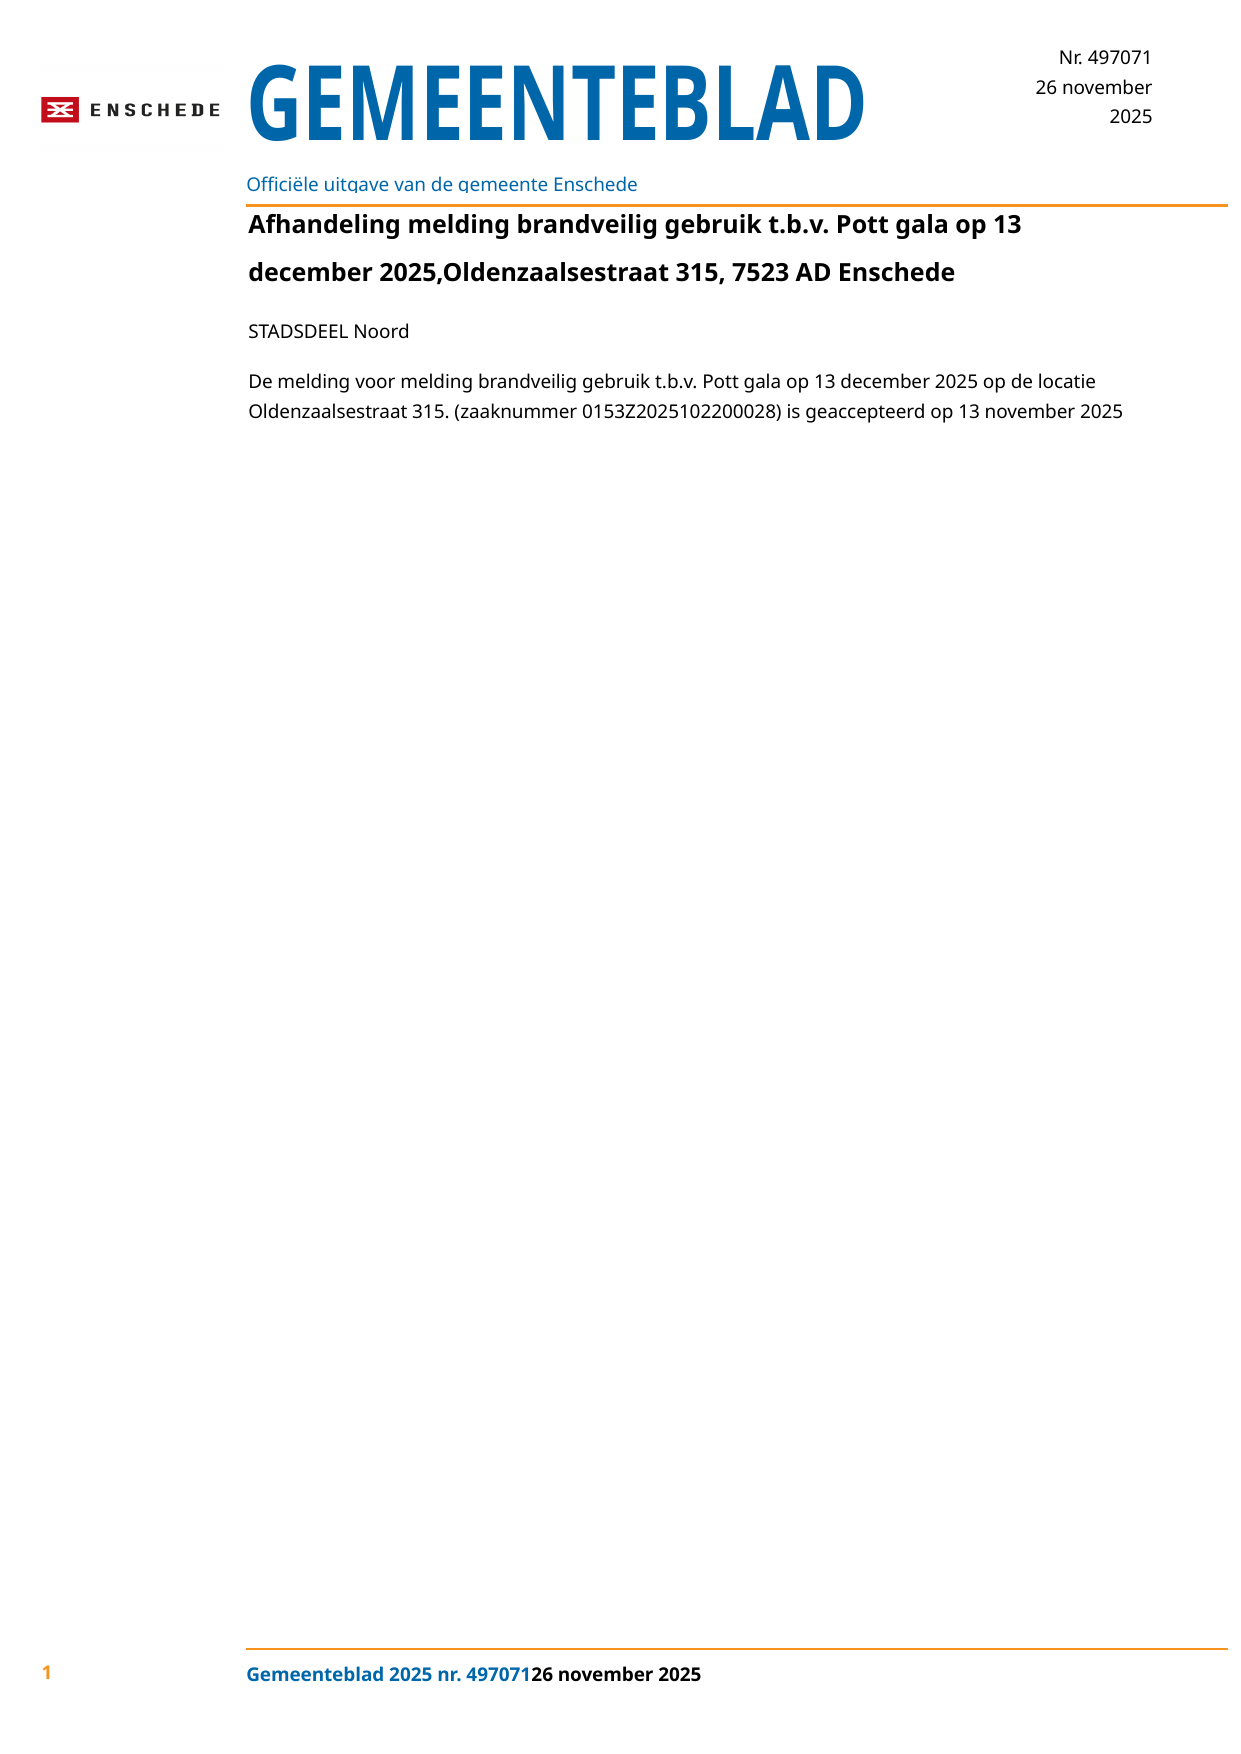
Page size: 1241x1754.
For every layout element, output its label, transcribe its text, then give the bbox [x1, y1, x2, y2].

text STADSDEEL Noord [248, 318, 1152, 344]
text Afhandeling melding brandveilig gebruik t.b.v. Pott gala op 13 december 2025,Oldenzaalsestraat 315, 7523 AD Enschede [248, 207, 1152, 288]
picture [41, 47, 231, 172]
text De melding voor melding brandveilig gebruik t.b.v. Pott gala op 13 december 2025 op de locatie Oldenzaalsestraat 315. (zaaknummer 0153Z2025102200028) is geaccepteerd op 13 november 2025 [248, 368, 1152, 424]
